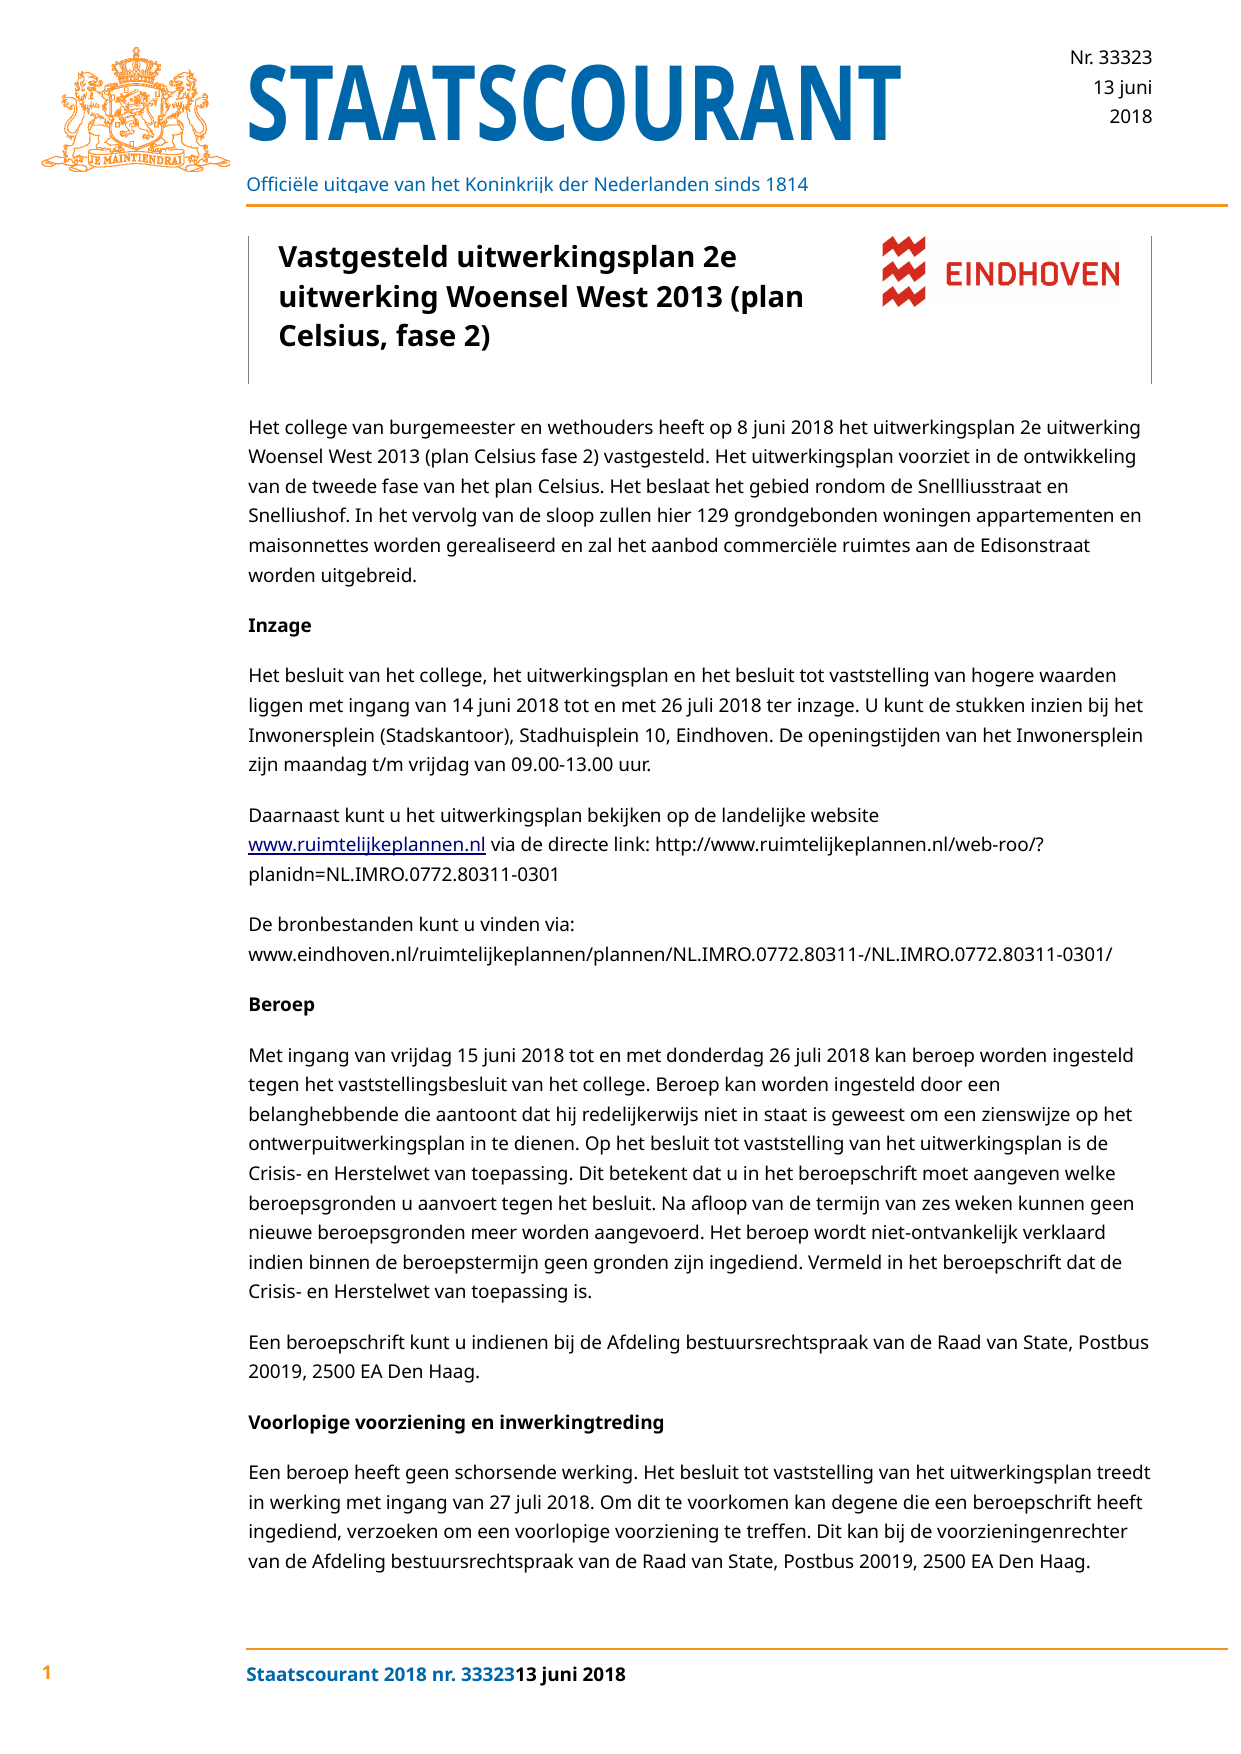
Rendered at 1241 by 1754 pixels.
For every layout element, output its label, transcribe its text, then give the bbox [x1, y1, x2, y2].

text Voorlopige voorziening en inwerkingtreding [248, 1409, 1152, 1435]
text Een beroepschrift kunt u indienen bij de Afdeling bestuursrechtspraak van de Raad van State, Postbus 20019, 2500 EA Den Haag. [248, 1329, 1152, 1384]
table_header [850, 236, 1151, 384]
text Beroep [248, 991, 1152, 1017]
table_header Vastgesteld uitwerkingsplan 2e uitwerking Woensel West 2013 (plan Celsius, fase 2) [249, 236, 850, 384]
text Een beroep heeft geen schorsende werking. Het besluit tot vaststelling van het uitwerkingsplan treedt in werking met ingang van 27 juli 2018. Om dit te voorkomen kan degene die een beroepschrift heeft ingediend, verzoeken om een voorlopige voorziening te treffen. Dit kan bij de voorzieningenrechter van de Afdeling bestuursrechtspraak van de Raad van State, Postbus 20019, 2500 EA Den Haag. [248, 1459, 1152, 1574]
text De bronbestanden kunt u vinden via: www.eindhoven.nl/ruimtelijkeplannen/plannen/NL.IMRO.0772.80311-/NL.IMRO.0772.80311-0301/ [248, 911, 1152, 967]
picture [882, 236, 1119, 307]
text Met ingang van vrijdag 15 juni 2018 tot en met donderdag 26 juli 2018 kan beroep worden ingesteld tegen het vaststellingsbesluit van het college. Beroep kan worden ingesteld door een belanghebbende die aantoont dat hij redelijkerwijs niet in staat is geweest om een zienswijze op het ontwerpuitwerkingsplan in te dienen. Op het besluit tot vaststelling van het uitwerkingsplan is de Crisis- en Herstelwet van toepassing. Dit betekent dat u in het beroepschrift moet aangeven welke beroepsgronden u aanvoert tegen het besluit. Na afloop van de termijn van zes weken kunnen geen nieuwe beroepsgronden meer worden aangevoerd. Het beroep wordt niet-ontvankelijk verklaard indien binnen de beroepstermijn geen gronden zijn ingediend. Vermeld in het beroepschrift dat de Crisis- en Herstelwet van toepassing is. [248, 1042, 1152, 1304]
text Het college van burgemeester en wethouders heeft op 8 juni 2018 het uitwerkingsplan 2e uitwerking Woensel West 2013 (plan Celsius fase 2) vastgesteld. Het uitwerkingsplan voorziet in de ontwikkeling van de tweede fase van het plan Celsius. Het beslaat het gebied rondom de Snellliusstraat en Snelliushof. In het vervolg van de sloop zullen hier 129 grondgebonden woningen appartementen en maisonnettes worden gerealiseerd en zal het aanbod commerciële ruimtes aan de Edisonstraat worden uitgebreid. [248, 414, 1152, 588]
text Daarnaast kunt u het uitwerkingsplan bekijken op de landelijke website www.ruimtelijkeplannen.nl via de directe link: http://www.ruimtelijkeplannen.nl/web-roo/?planidn=NL.IMRO.0772.80311-0301 [248, 802, 1152, 887]
text Inzage [248, 612, 1152, 638]
picture [41, 47, 231, 172]
text Het besluit van het college, het uitwerkingsplan en het besluit tot vaststelling van hogere waarden liggen met ingang van 14 juni 2018 tot en met 26 juli 2018 ter inzage. U kunt de stukken inzien bij het Inwonersplein (Stadskantoor), Stadhuisplein 10, Eindhoven. De openingstijden van het Inwonersplein zijn maandag t/m vrijdag van 09.00-13.00 uur. [248, 663, 1152, 777]
